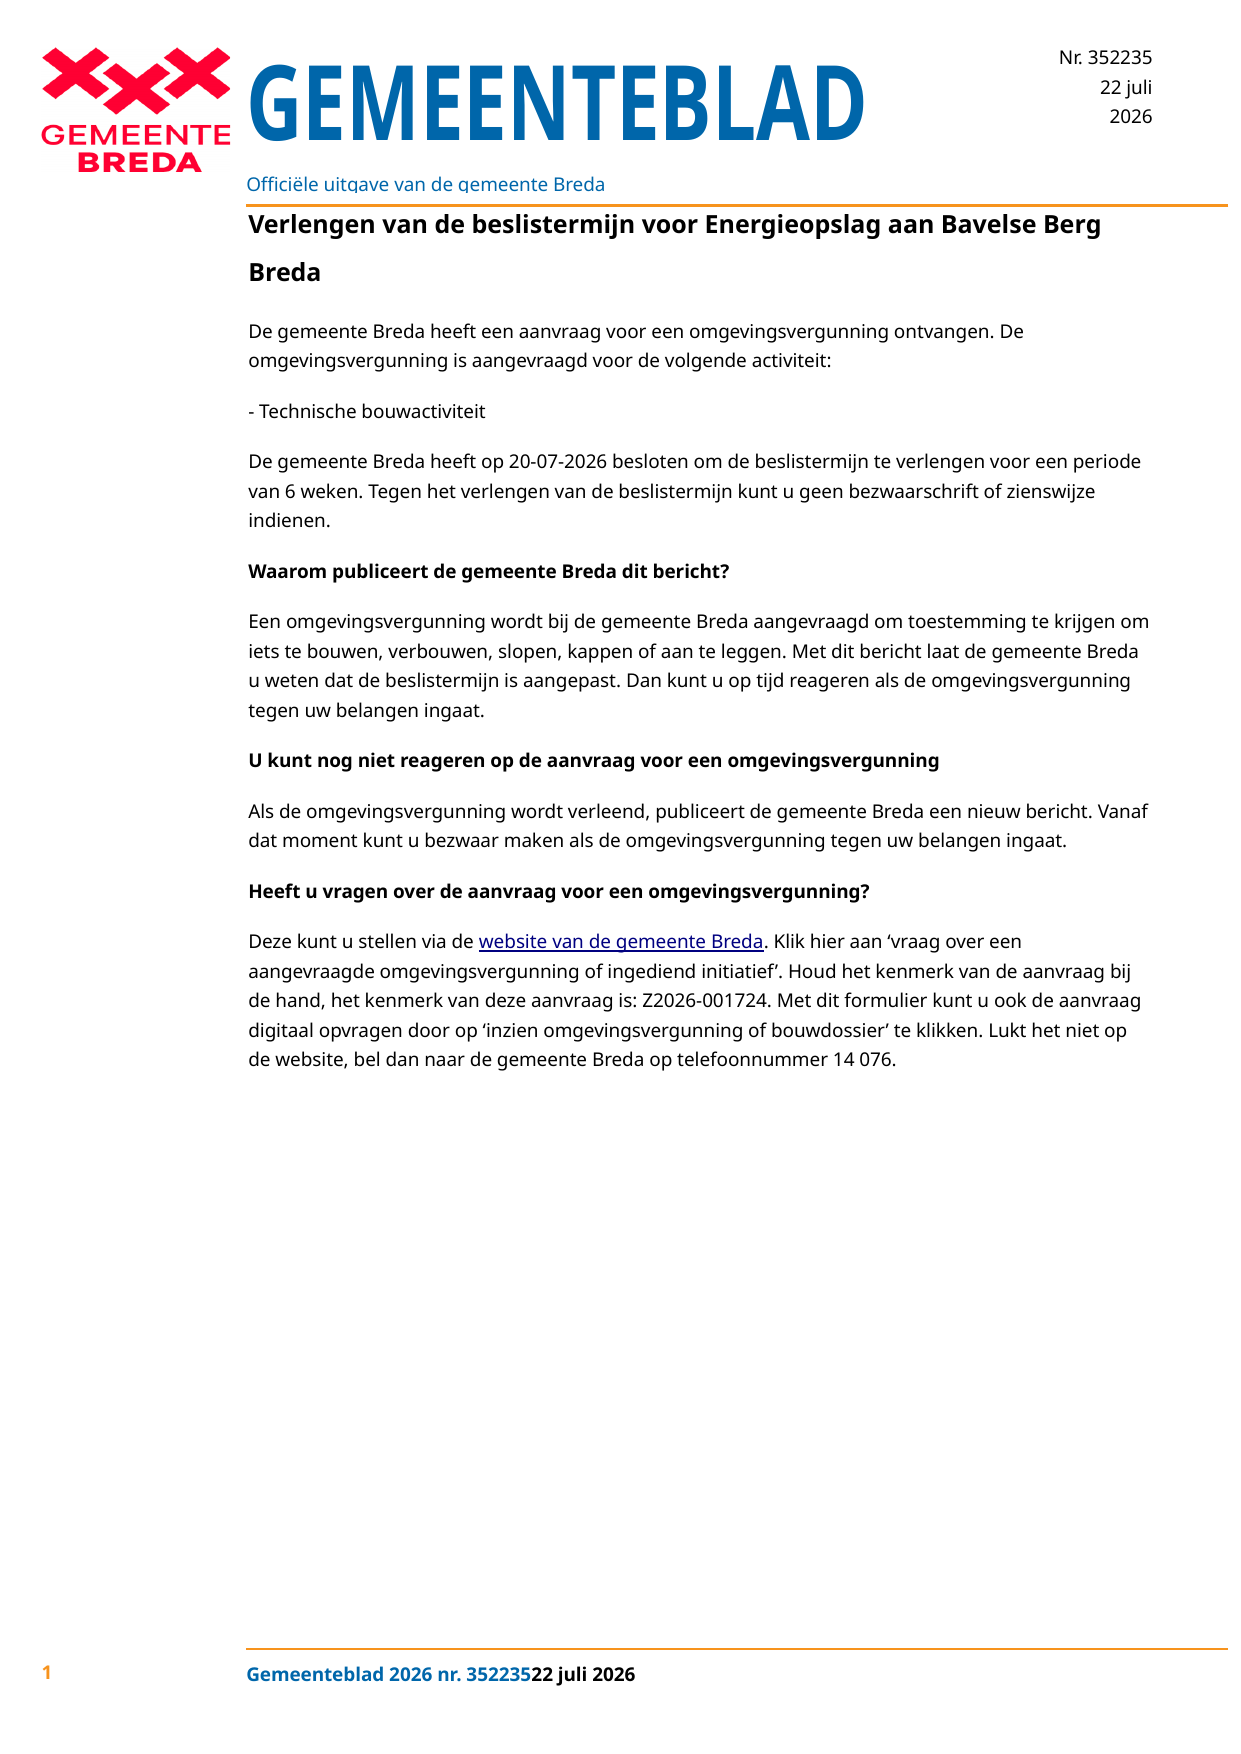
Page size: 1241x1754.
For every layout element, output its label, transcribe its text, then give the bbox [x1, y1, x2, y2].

text De gemeente Breda heeft op 20-07-2026 besloten om de beslistermijn te verlengen voor een periode van 6 weken. Tegen het verlengen van de beslistermijn kunt u geen bezwaarschrift of zienswijze indienen. [248, 448, 1152, 533]
text Heeft u vragen over de aanvraag voor een omgevingsvergunning? [248, 878, 1152, 904]
text - Technische bouwactiviteit [248, 398, 1152, 424]
text Deze kunt u stellen via de website van de gemeente Breda. Klik hier aan ‘vraag over een aangevraagde omgevingsvergunning of ingediend initiatief’. Houd het kenmerk van de aanvraag bij de hand, het kenmerk van deze aanvraag is: Z2026-001724. Met dit formulier kunt u ook de aanvraag digitaal opvragen door op ‘inzien omgevingsvergunning of bouwdossier’ te klikken. Lukt het niet op de website, bel dan naar de gemeente Breda op telefoonnummer 14 076. [248, 928, 1152, 1072]
text Als de omgevingsvergunning wordt verleend, publiceert de gemeente Breda een nieuw bericht. Vanaf dat moment kunt u bezwaar maken als de omgevingsvergunning tegen uw belangen ingaat. [248, 798, 1152, 853]
text Verlengen van de beslistermijn voor Energieopslag aan Bavelse Berg Breda [248, 207, 1152, 288]
picture [41, 47, 231, 172]
text Een omgevingsvergunning wordt bij de gemeente Breda aangevraagd om toestemming te krijgen om iets te bouwen, verbouwen, slopen, kappen of aan te leggen. Met dit bericht laat de gemeente Breda u weten dat de beslistermijn is aangepast. Dan kunt u op tijd reageren als de omgevingsvergunning tegen uw belangen ingaat. [248, 608, 1152, 723]
text U kunt nog niet reageren op de aanvraag voor een omgevingsvergunning [248, 747, 1152, 773]
text Waarom publiceert de gemeente Breda dit bericht? [248, 558, 1152, 584]
text De gemeente Breda heeft een aanvraag voor een omgevingsvergunning ontvangen. De omgevingsvergunning is aangevraagd voor de volgende activiteit: [248, 318, 1152, 373]
